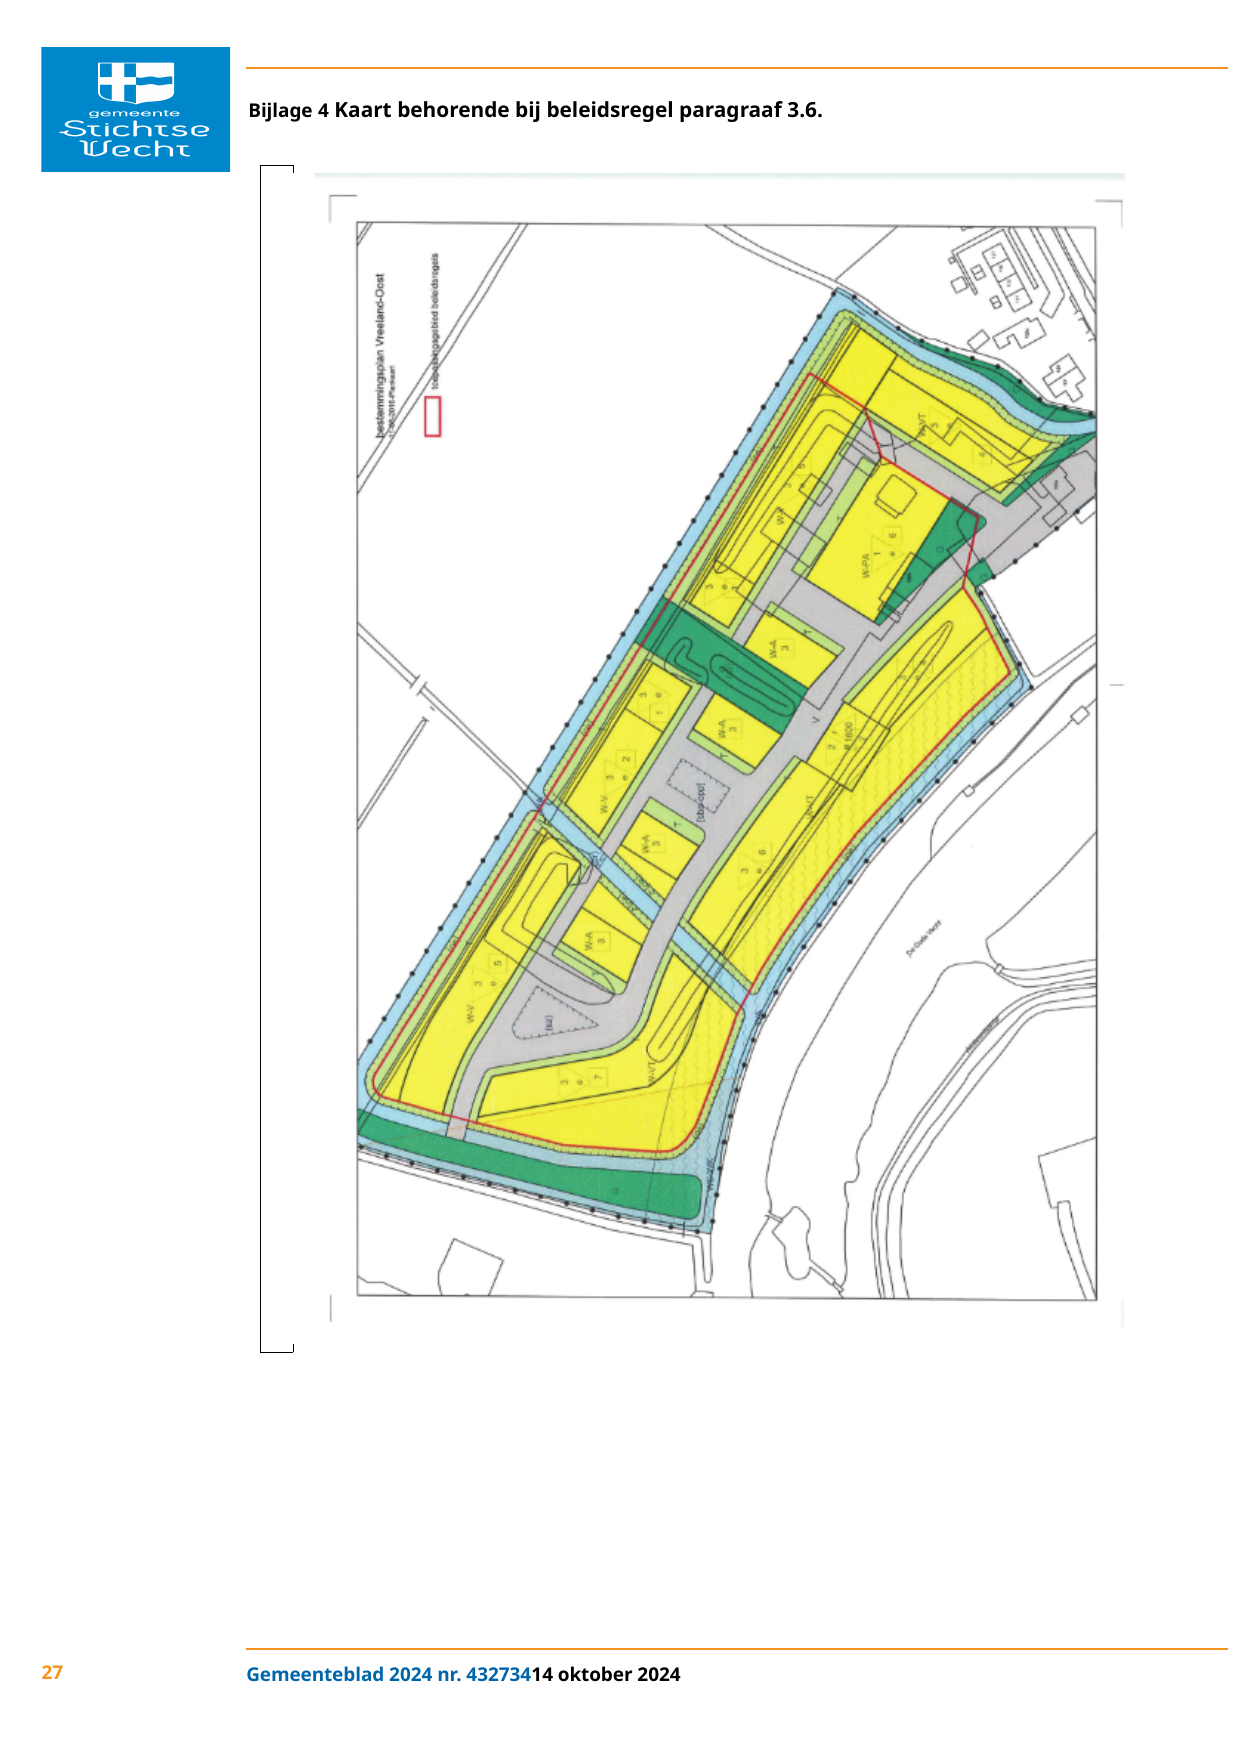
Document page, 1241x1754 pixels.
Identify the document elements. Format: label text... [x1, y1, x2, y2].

picture [99, 63, 135, 101]
picture [268, 173, 1173, 1344]
text Bijlage 4 Kaart behorende bij beleidsregel paragraaf 3.6. [248, 95, 1152, 123]
picture [137, 63, 174, 103]
